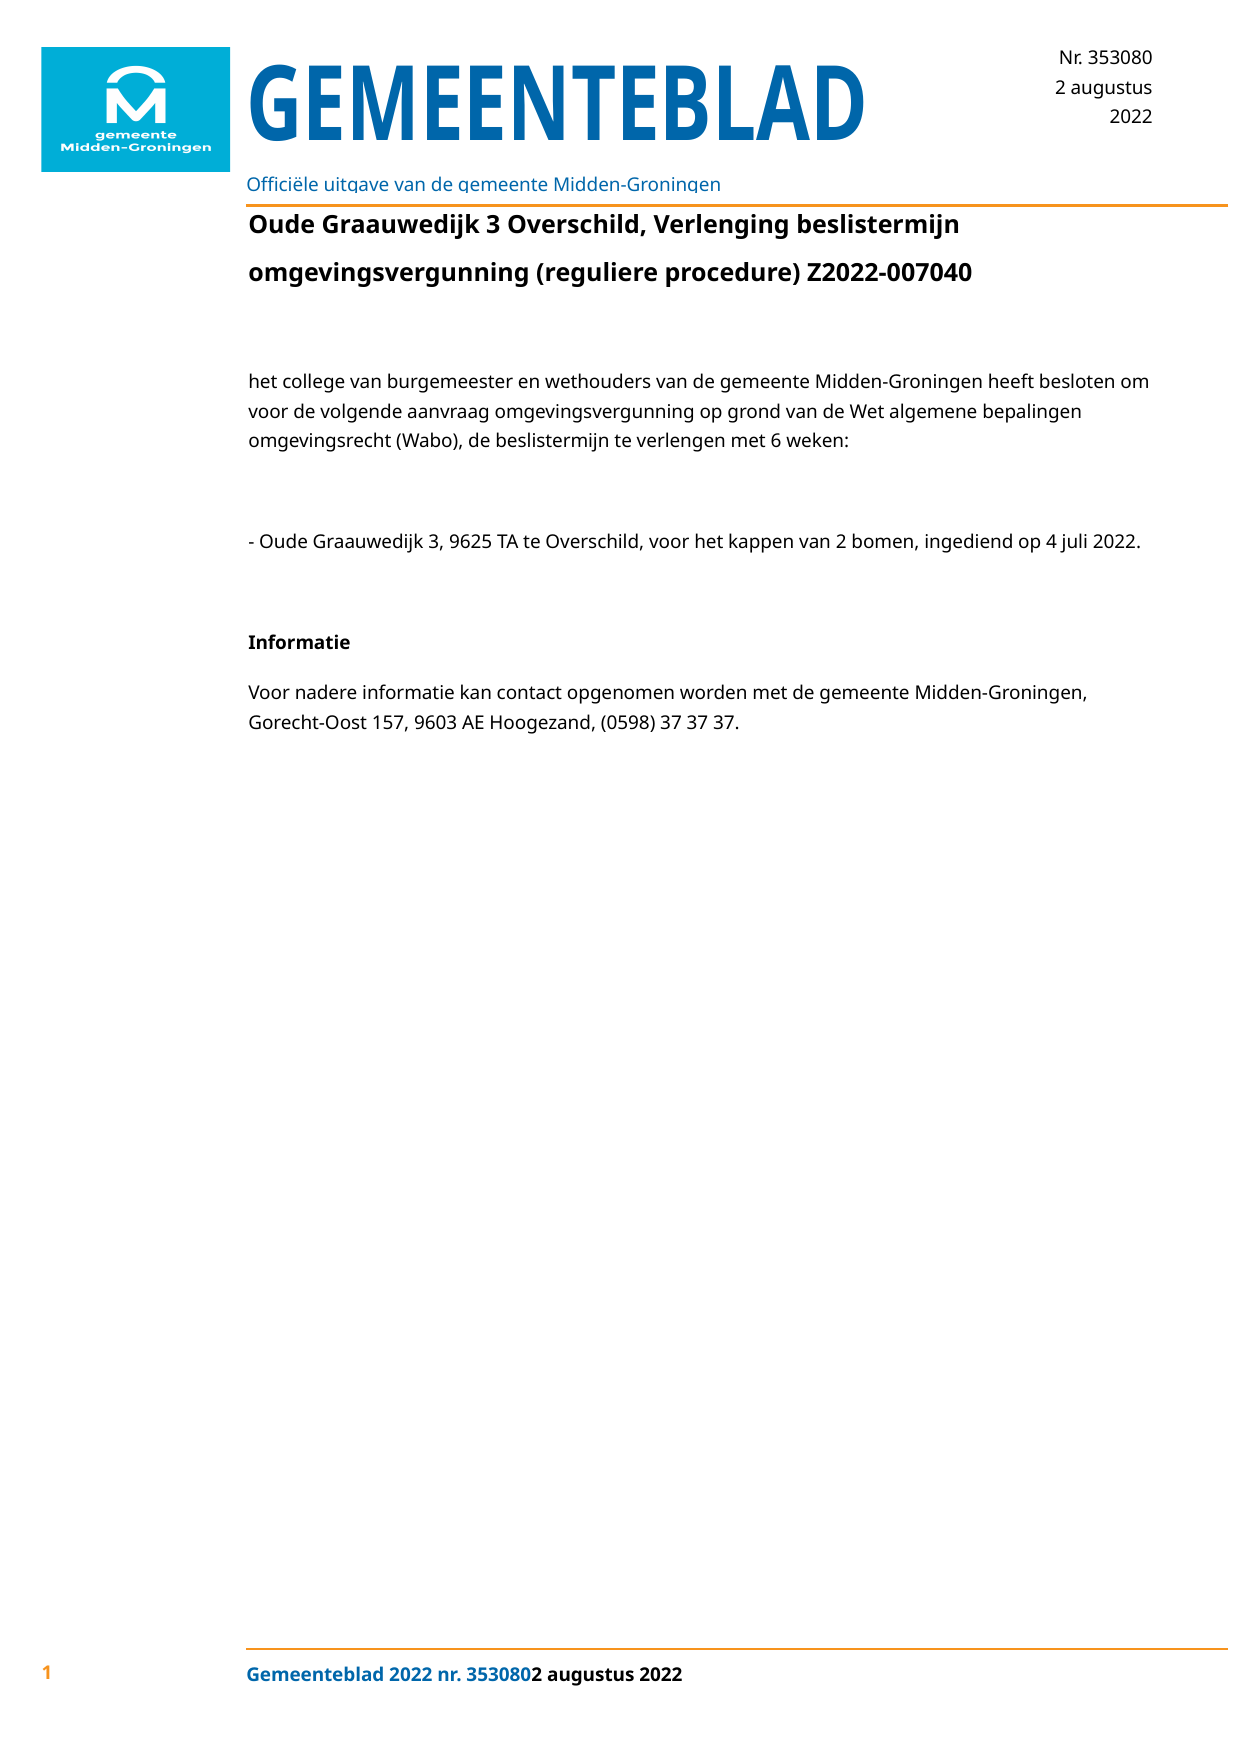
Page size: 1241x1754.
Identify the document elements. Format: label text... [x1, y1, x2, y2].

text Informatie [248, 629, 1152, 655]
picture [108, 66, 164, 82]
picture [107, 89, 165, 122]
text Oude Graauwedijk 3 Overschild, Verlenging beslistermijn omgevingsvergunning (reguliere procedure) Z2022-007040 [248, 207, 1152, 288]
text - Oude Graauwedijk 3, 9625 TA te Overschild, voor het kappen van 2 bomen, ingediend op 4 juli 2022. [248, 528, 1152, 554]
text het college van burgemeester en wethouders van de gemeente Midden-Groningen heeft besloten om voor de volgende aanvraag omgevingsvergunning op grond van de Wet algemene bepalingen omgevingsrecht (Wabo), de beslistermijn te verlengen met 6 weken: [248, 368, 1152, 453]
text Voor nadere informatie kan contact opgenomen worden met de gemeente Midden-Groningen, Gorecht-Oost 157, 9603 AE Hoogezand, (0598) 37 37 37. [248, 679, 1152, 735]
picture [184, 146, 190, 153]
